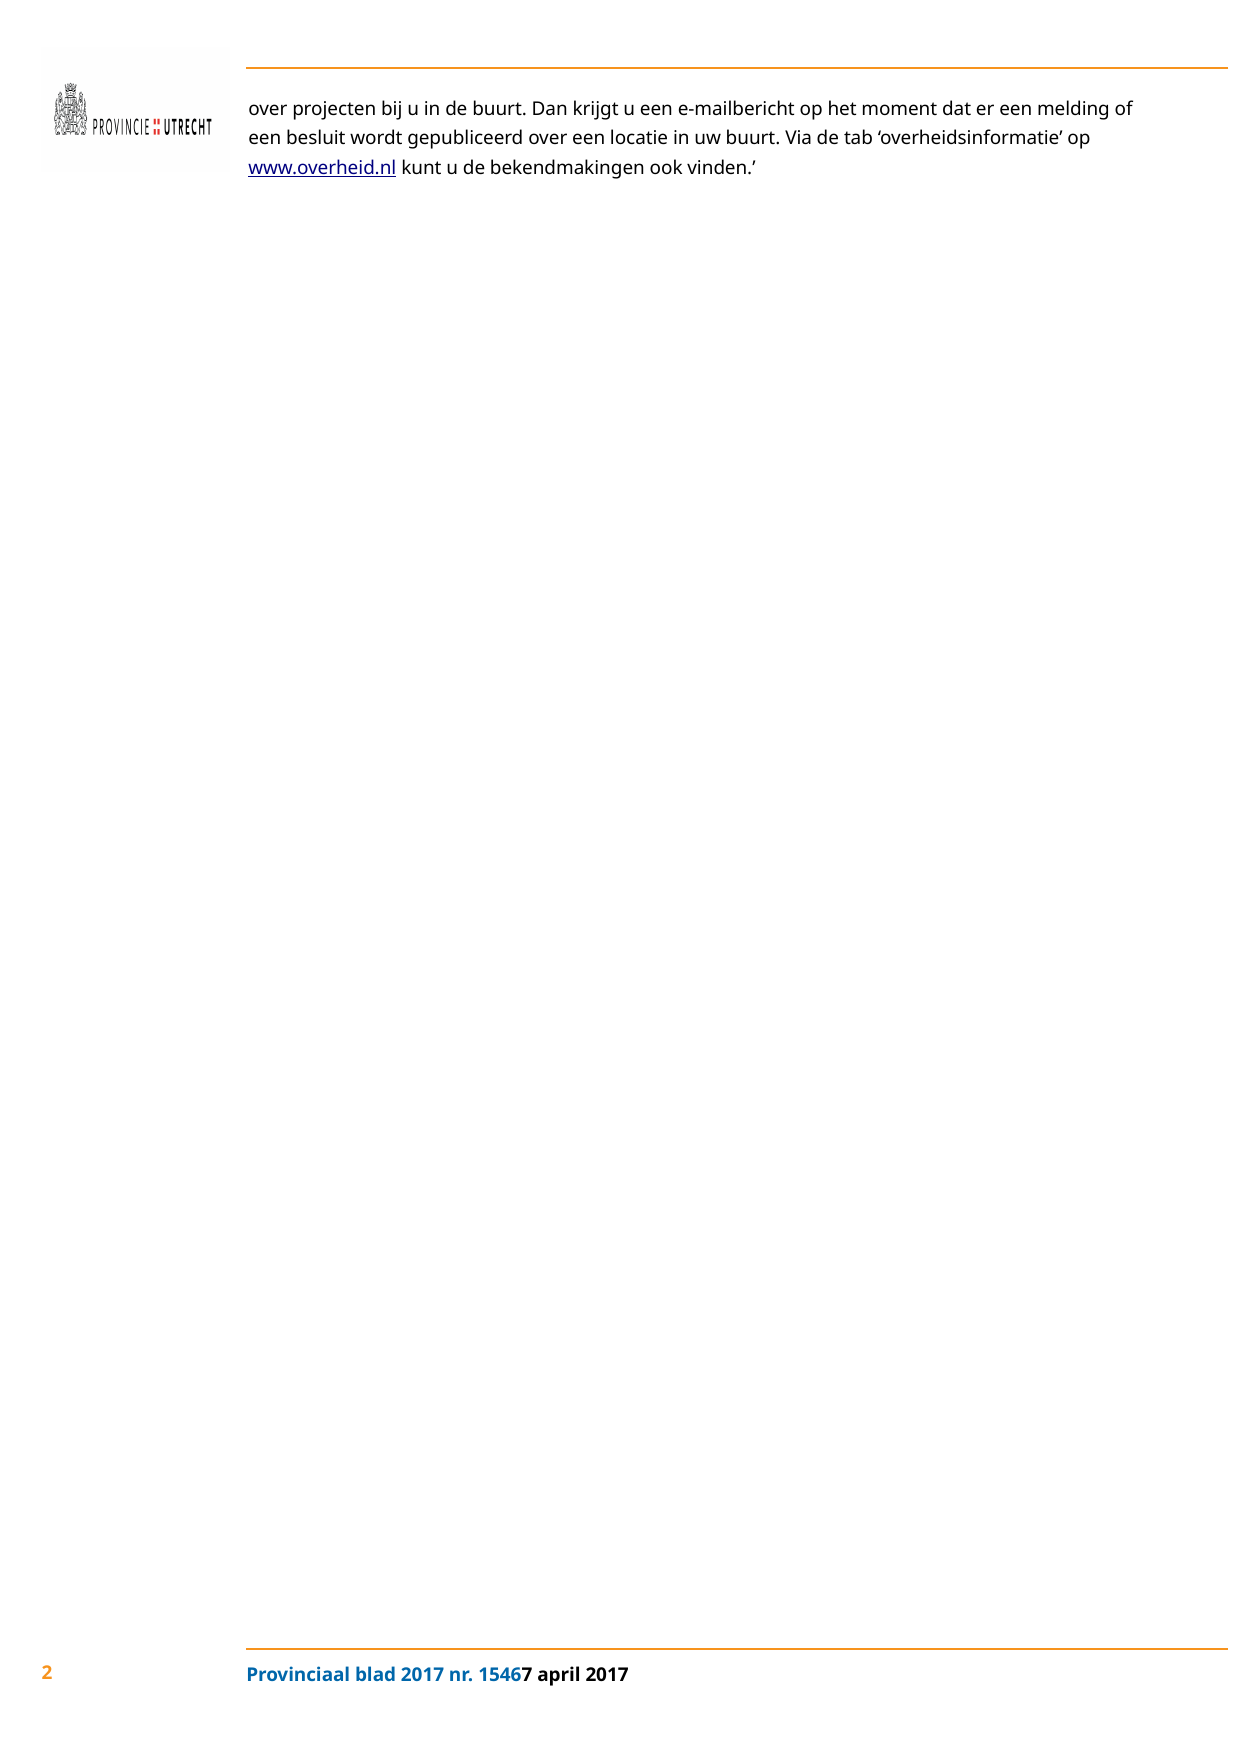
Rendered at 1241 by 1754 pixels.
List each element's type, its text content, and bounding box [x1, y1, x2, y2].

text over projecten bij u in de buurt. Dan krijgt u een e-mailbericht op het moment dat er een melding of een besluit wordt gepubliceerd over een locatie in uw buurt. Via de tab ‘overheidsinformatie’ op www.overheid.nl kunt u de bekendmakingen ook vinden.’ [248, 95, 1152, 180]
picture [41, 47, 231, 172]
